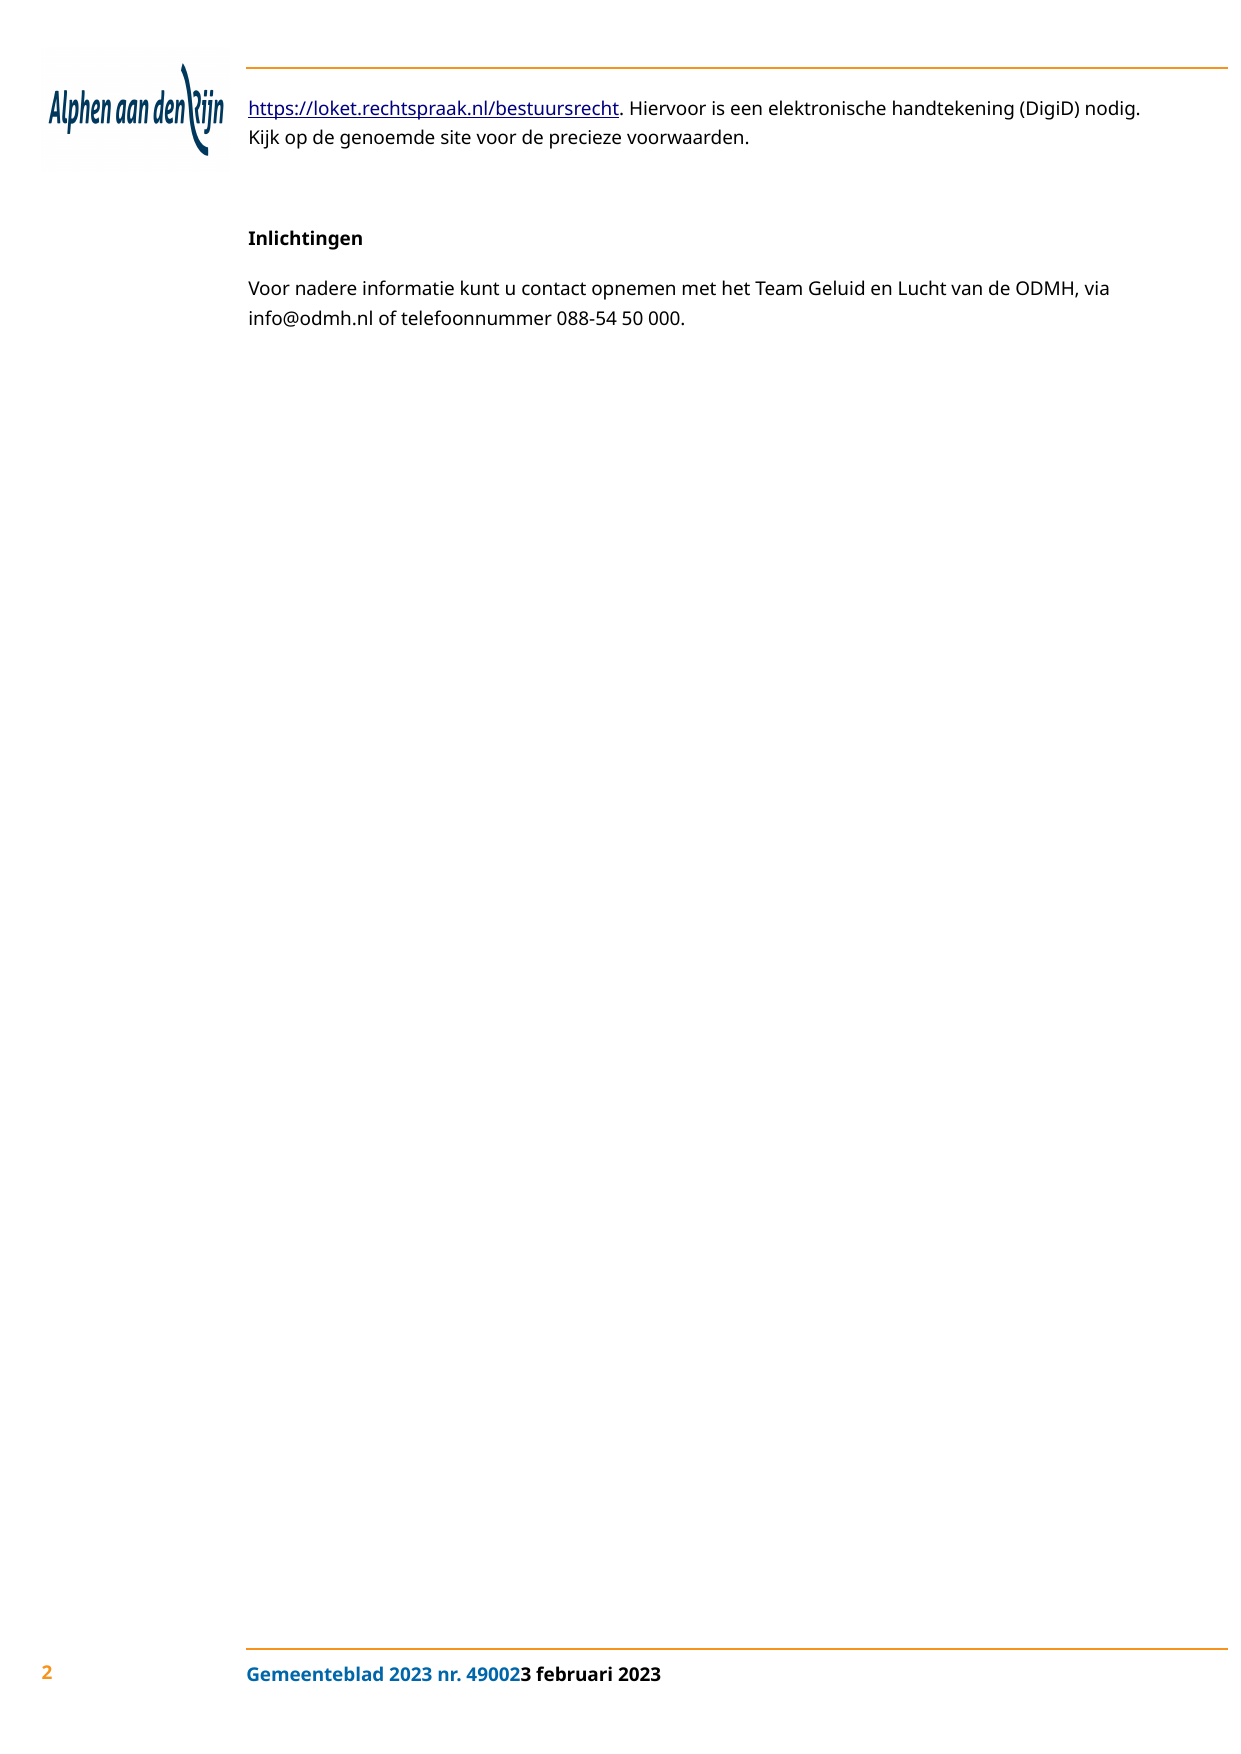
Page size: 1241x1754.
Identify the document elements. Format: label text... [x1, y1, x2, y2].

text Inlichtingen [248, 225, 1152, 251]
picture [41, 47, 231, 172]
text https://loket.rechtspraak.nl/bestuursrecht. Hiervoor is een elektronische handtekening (DigiD) nodig. Kijk op de genoemde site voor de precieze voorwaarden. [248, 95, 1152, 150]
text Voor nadere informatie kunt u contact opnemen met het Team Geluid en Lucht van de ODMH, via info@odmh.nl of telefoonnummer 088-54 50 000. [248, 276, 1152, 331]
